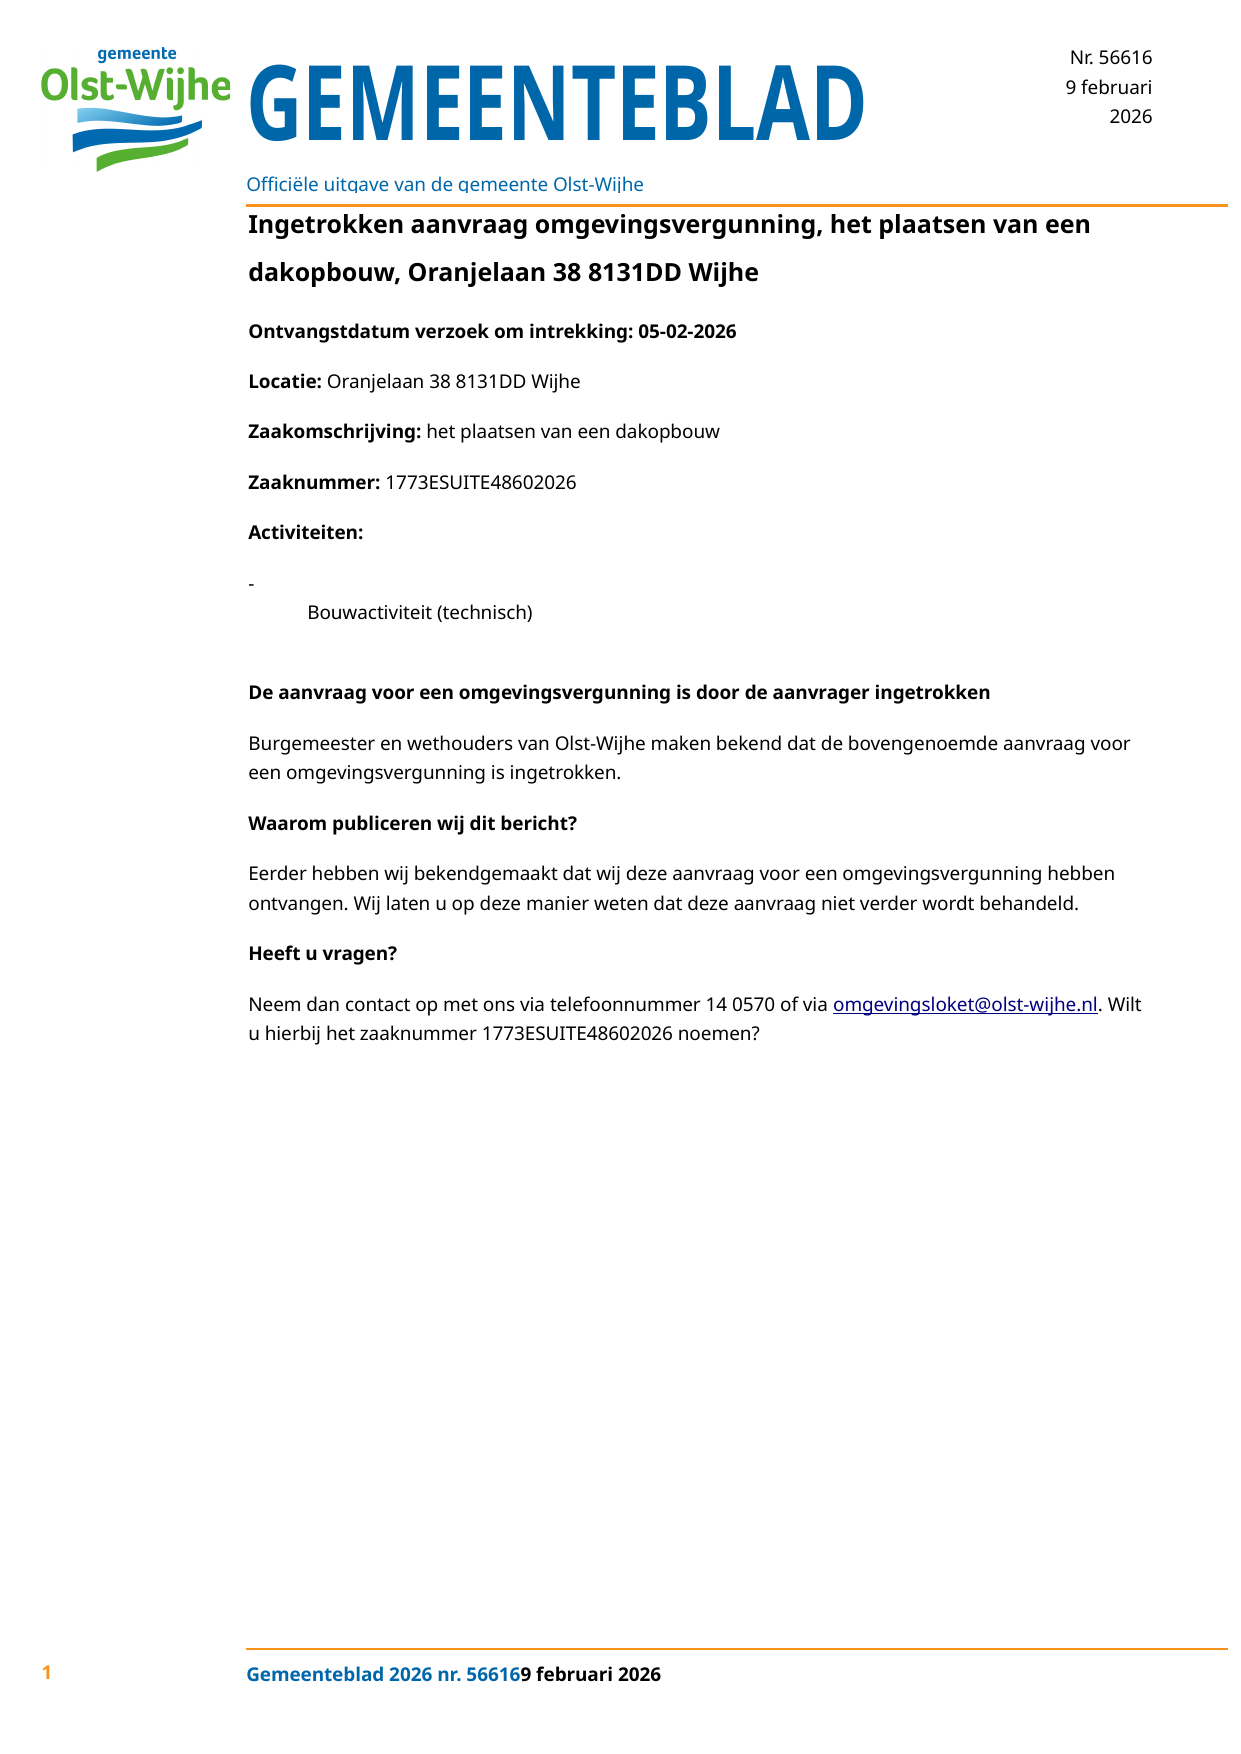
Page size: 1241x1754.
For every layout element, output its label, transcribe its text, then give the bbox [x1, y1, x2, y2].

text Neem dan contact op met ons via telefoonnummer 14 0570 of via omgevingsloket@olst-wijhe.nl. Wilt u hierbij het zaaknummer 1773ESUITE48602026 noemen? [248, 991, 1152, 1046]
text Zaakomschrijving: het plaatsen van een dakopbouw [248, 419, 1152, 444]
text Waarom publiceren wij dit bericht? [248, 810, 1152, 836]
text Ontvangstdatum verzoek om intrekking: 05-02-2026 [248, 318, 1152, 344]
text Locatie: Oranjelaan 38 8131DD Wijhe [248, 368, 1152, 394]
text Zaaknummer: 1773ESUITE48602026 [248, 469, 1152, 495]
text Burgemeester en wethouders van Olst-Wijhe maken bekend dat de bovengenoemde aanvraag voor een omgevingsvergunning is ingetrokken. [248, 730, 1152, 785]
text Heeft u vragen? [248, 940, 1152, 966]
text Activiteiten: [248, 519, 1152, 545]
picture [41, 47, 231, 172]
text Ingetrokken aanvraag omgevingsvergunning, het plaatsen van een dakopbouw, Oranjelaan 38 8131DD Wijhe [248, 207, 1152, 288]
list Bouwactiviteit (technisch) [248, 599, 1152, 625]
text De aanvraag voor een omgevingsvergunning is door de aanvrager ingetrokken [248, 679, 1152, 705]
text Eerder hebben wij bekendgemaakt dat wij deze aanvraag voor een omgevingsvergunning hebben ontvangen. Wij laten u op deze manier weten dat deze aanvraag niet verder wordt behandeld. [248, 860, 1152, 916]
